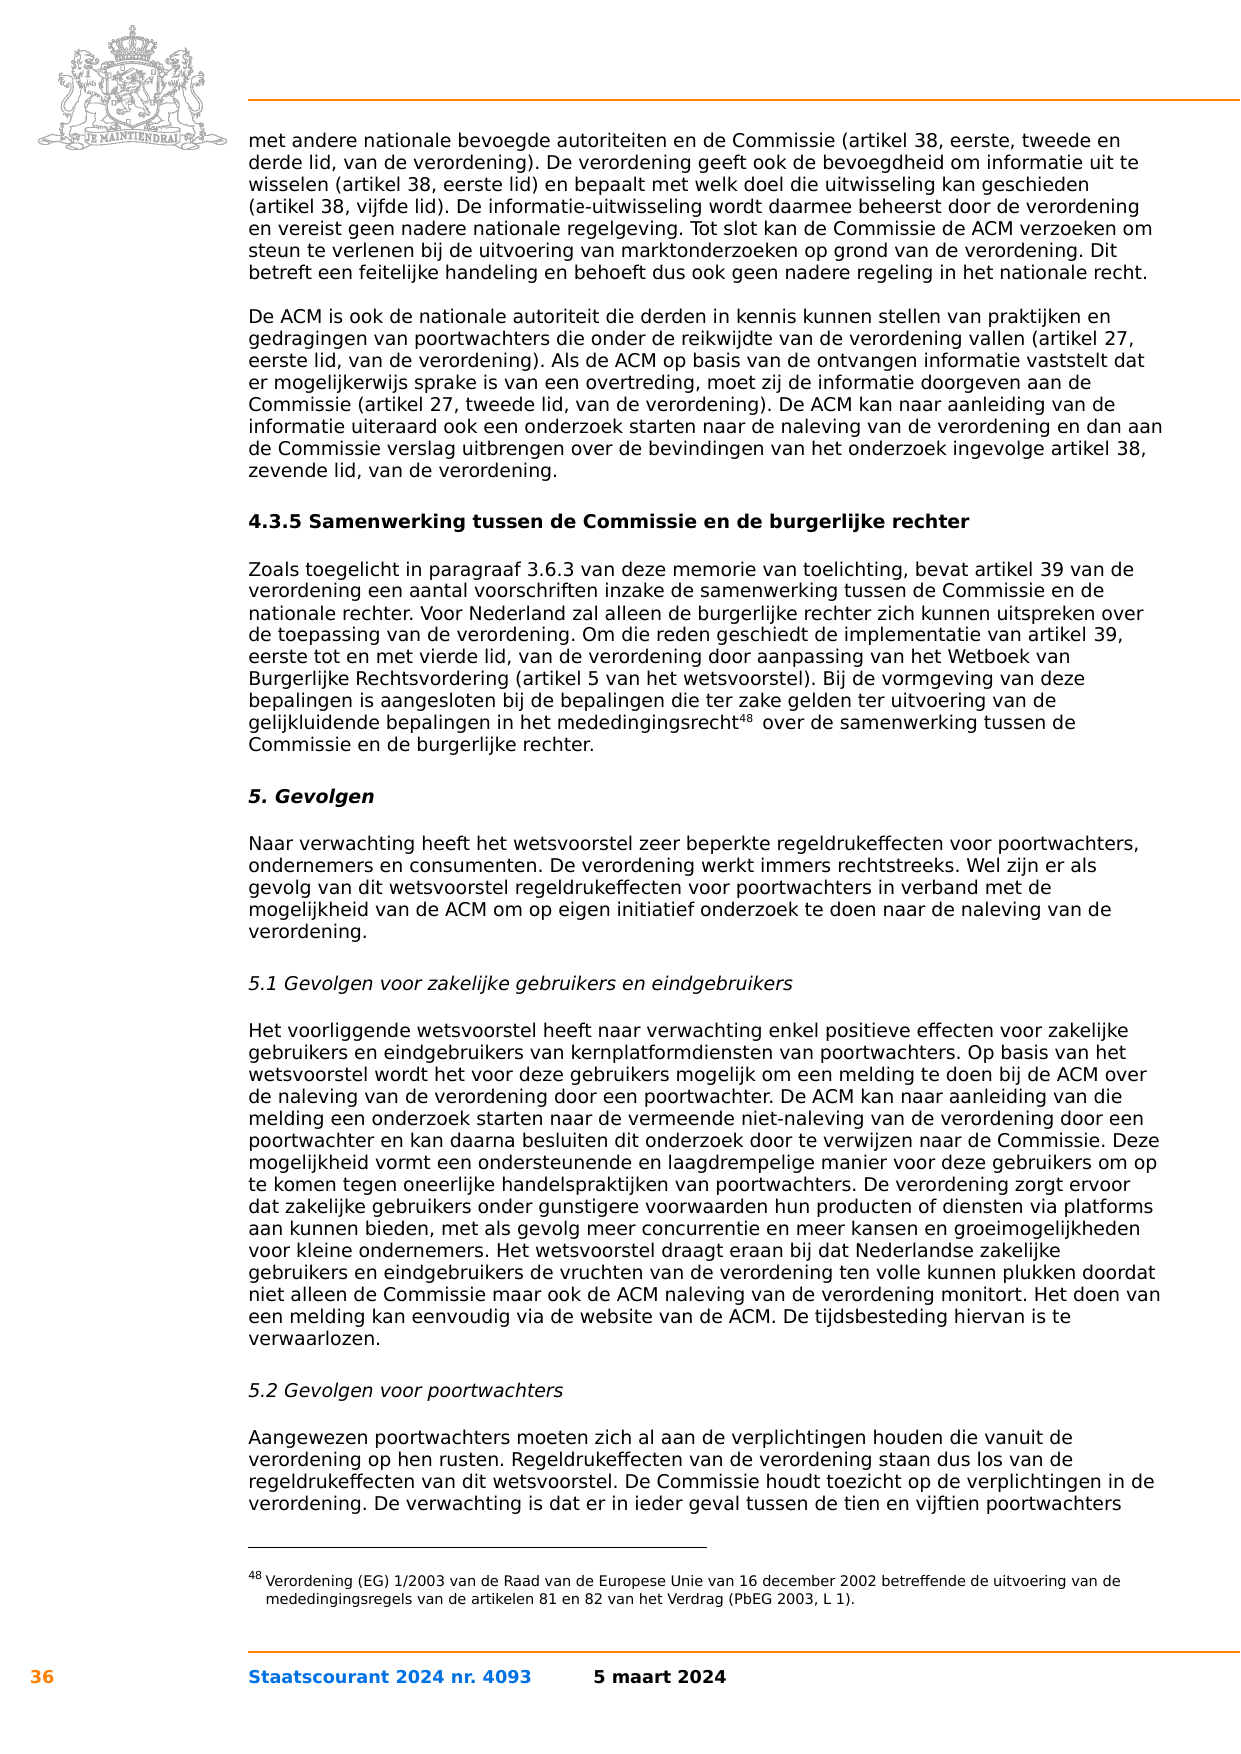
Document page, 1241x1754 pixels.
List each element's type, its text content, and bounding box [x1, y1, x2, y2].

text Aangewezen poortwachters moeten zich al aan de verplichtingen houden die vanuit de verordening op hen rusten. Regeldrukeffecten van de verordening staan dus los van de regeldrukeffecten van dit wetsvoorstel. De Commissie houdt toezicht op de verplichtingen in de verordening. De verwachting is dat er in ieder geval tussen de tien en vijftien poortwachters [248, 1427, 1163, 1515]
text Verordening (EG) 1/2003 van de Raad van de Europese Unie van 16 december 2002 betreffende de uitvoering van de mededingingsregels van de artikelen 81 en 82 van het Verdrag (PbEG 2003, L 1). [248, 1569, 1163, 1608]
text met andere nationale bevoegde autoriteiten en de Commissie (artikel 38, eerste, tweede en derde lid, van de verordening). De verordening geeft ook de bevoegdheid om informatie uit te wisselen (artikel 38, eerste lid) en bepaalt met welk doel die uitwisseling kan geschieden (artikel 38, vijfde lid). De informatie-uitwisseling wordt daarmee beheerst door de verordening en vereist geen nadere nationale regelgeving. Tot slot kan de Commissie de ACM verzoeken om steun te verlenen bij de uitvoering van marktonderzoeken op grond van de verordening. Dit betreft een feitelijke handeling en behoeft dus ook geen nadere regeling in het nationale recht. [248, 130, 1163, 284]
subtitle 4.3.5 Samenwerking tussen de Commissie en de burgerlijke rechter [248, 511, 1163, 533]
subtitle 5. Gevolgen [248, 786, 1163, 808]
text De ACM is ook de nationale autoriteit die derden in kennis kunnen stellen van praktijken en gedragingen van poortwachters die onder de reikwijdte van de verordening vallen (artikel 27, eerste lid, van de verordening). Als de ACM op basis van de ontvangen informatie vaststelt dat er mogelijkerwijs sprake is van een overtreding, moet zij de informatie doorgeven aan de Commissie (artikel 27, tweede lid, van de verordening). De ACM kan naar aanleiding van de informatie uiteraard ook een onderzoek starten naar de naleving van de verordening en dan aan de Commissie verslag uitbrengen over de bevindingen van het onderzoek ingevolge artikel 38, zevende lid, van de verordening. [248, 306, 1163, 481]
picture [38, 25, 227, 150]
subtitle 5.1 Gevolgen voor zakelijke gebruikers en eindgebruikers [248, 973, 1163, 995]
text Het voorliggende wetsvoorstel heeft naar verwachting enkel positieve effecten voor zakelijke gebruikers en eindgebruikers van kernplatformdiensten van poortwachters. Op basis van het wetsvoorstel wordt het voor deze gebruikers mogelijk om een melding te doen bij de ACM over de naleving van de verordening door een poortwachter. De ACM kan naar aanleiding van die melding een onderzoek starten naar de vermeende niet-naleving van de verordening door een poortwachter en kan daarna besluiten dit onderzoek door te verwijzen naar de Commissie. Deze mogelijkheid vormt een ondersteunende en laagdrempelige manier voor deze gebruikers om op te komen tegen oneerlijke handelspraktijken van poortwachters. De verordening zorgt ervoor dat zakelijke gebruikers onder gunstigere voorwaarden hun producten of diensten via platforms aan kunnen bieden, met als gevolg meer concurrentie en meer kansen en groeimogelijkheden voor kleine ondernemers. Het wetsvoorstel draagt eraan bij dat Nederlandse zakelijke gebruikers en eindgebruikers de vruchten van de verordening ten volle kunnen plukken doordat niet alleen de Commissie maar ook de ACM naleving van de verordening monitort. Het doen van een melding kan eenvoudig via de website van de ACM. De tijdsbesteding hiervan is te verwaarlozen. [248, 1020, 1163, 1350]
text Zoals toegelicht in paragraaf 3.6.3 van deze memorie van toelichting, bevat artikel 39 van de verordening een aantal voorschriften inzake de samenwerking tussen de Commissie en de nationale rechter. Voor Nederland zal alleen de burgerlijke rechter zich kunnen uitspreken over de toepassing van de verordening. Om die reden geschiedt de implementatie van artikel 39, eerste tot en met vierde lid, van de verordening door aanpassing van het Wetboek van Burgerlijke Rechtsvordering (artikel 5 van het wetsvoorstel). Bij de vormgeving van deze bepalingen is aangesloten bij de bepalingen die ter zake gelden ter uitvoering van de gelijkluidende bepalingen in het mededingingsrecht over de samenwerking tussen de Commissie en de burgerlijke rechter. [248, 558, 1163, 756]
subtitle 5.2 Gevolgen voor poortwachters [248, 1380, 1163, 1402]
text Naar verwachting heeft het wetsvoorstel zeer beperkte regeldrukeffecten voor poortwachters, ondernemers en consumenten. De verordening werkt immers rechtstreeks. Wel zijn er als gevolg van dit wetsvoorstel regeldrukeffecten voor poortwachters in verband met de mogelijkheid van de ACM om op eigen initiatief onderzoek te doen naar de naleving van de verordening. [248, 833, 1163, 943]
